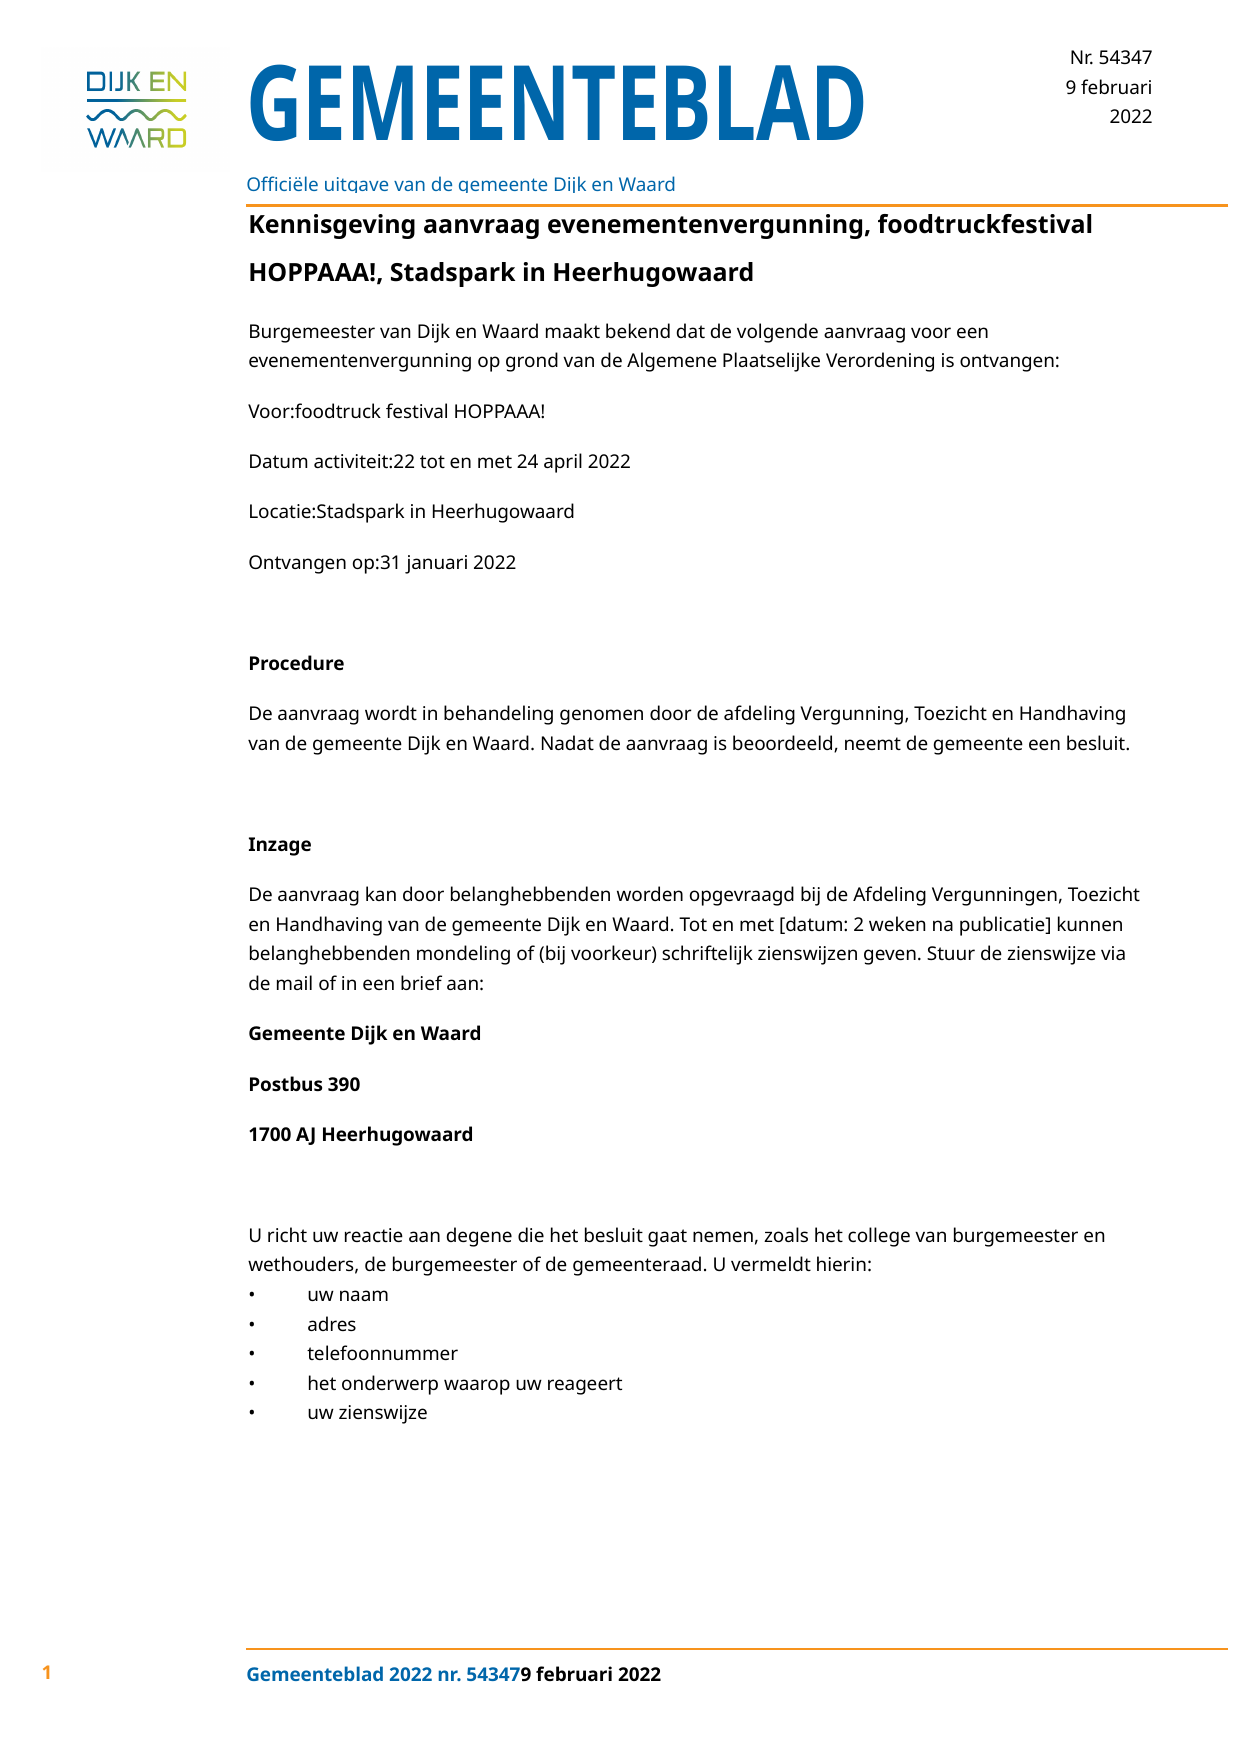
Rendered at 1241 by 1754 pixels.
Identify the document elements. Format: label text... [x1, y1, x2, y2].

text Burgemeester van Dijk en Waard maakt bekend dat de volgende aanvraag voor een evenementenvergunning op grond van de Algemene Plaatselijke Verordening is ontvangen: [248, 318, 1152, 373]
text 1700 AJ Heerhugowaard [248, 1121, 1152, 1147]
text U richt uw reactie aan degene die het besluit gaat nemen, zoals het college van burgemeester en wethouders, de burgemeester of de gemeenteraad. U vermeldt hierin: [248, 1222, 1152, 1277]
text Voor:foodtruck festival HOPPAAA! [248, 398, 1152, 424]
list uw zienswijze [248, 1399, 1152, 1425]
list adres [248, 1311, 1152, 1337]
text De aanvraag wordt in behandeling genomen door de afdeling Vergunning, Toezicht en Handhaving van de gemeente Dijk en Waard. Nadat de aanvraag is beoordeeld, neemt de gemeente een besluit. [248, 700, 1152, 756]
text De aanvraag kan door belanghebbenden worden opgevraagd bij de Afdeling Vergunningen, Toezicht en Handhaving van de gemeente Dijk en Waard. Tot en met [datum: 2 weken na publicatie] kunnen belanghebbenden mondeling of (bij voorkeur) schriftelijk zienswijzen geven. Stuur de zienswijze via de mail of in een brief aan: [248, 881, 1152, 996]
text Kennisgeving aanvraag evenementenvergunning, foodtruckfestival HOPPAAA!, Stadspark in Heerhugowaard [248, 207, 1152, 288]
picture [41, 47, 231, 172]
text Inzage [248, 831, 1152, 857]
text Ontvangen op:31 januari 2022 [248, 549, 1152, 575]
text Datum activiteit:22 tot en met 24 april 2022 [248, 448, 1152, 474]
text Gemeente Dijk en Waard [248, 1020, 1152, 1046]
list uw naam [248, 1281, 1152, 1307]
text Locatie:Stadspark in Heerhugowaard [248, 499, 1152, 524]
list telefoonnummer [248, 1340, 1152, 1366]
text Postbus 390 [248, 1071, 1152, 1097]
list het onderwerp waarop uw reageert [248, 1370, 1152, 1396]
text Procedure [248, 650, 1152, 676]
